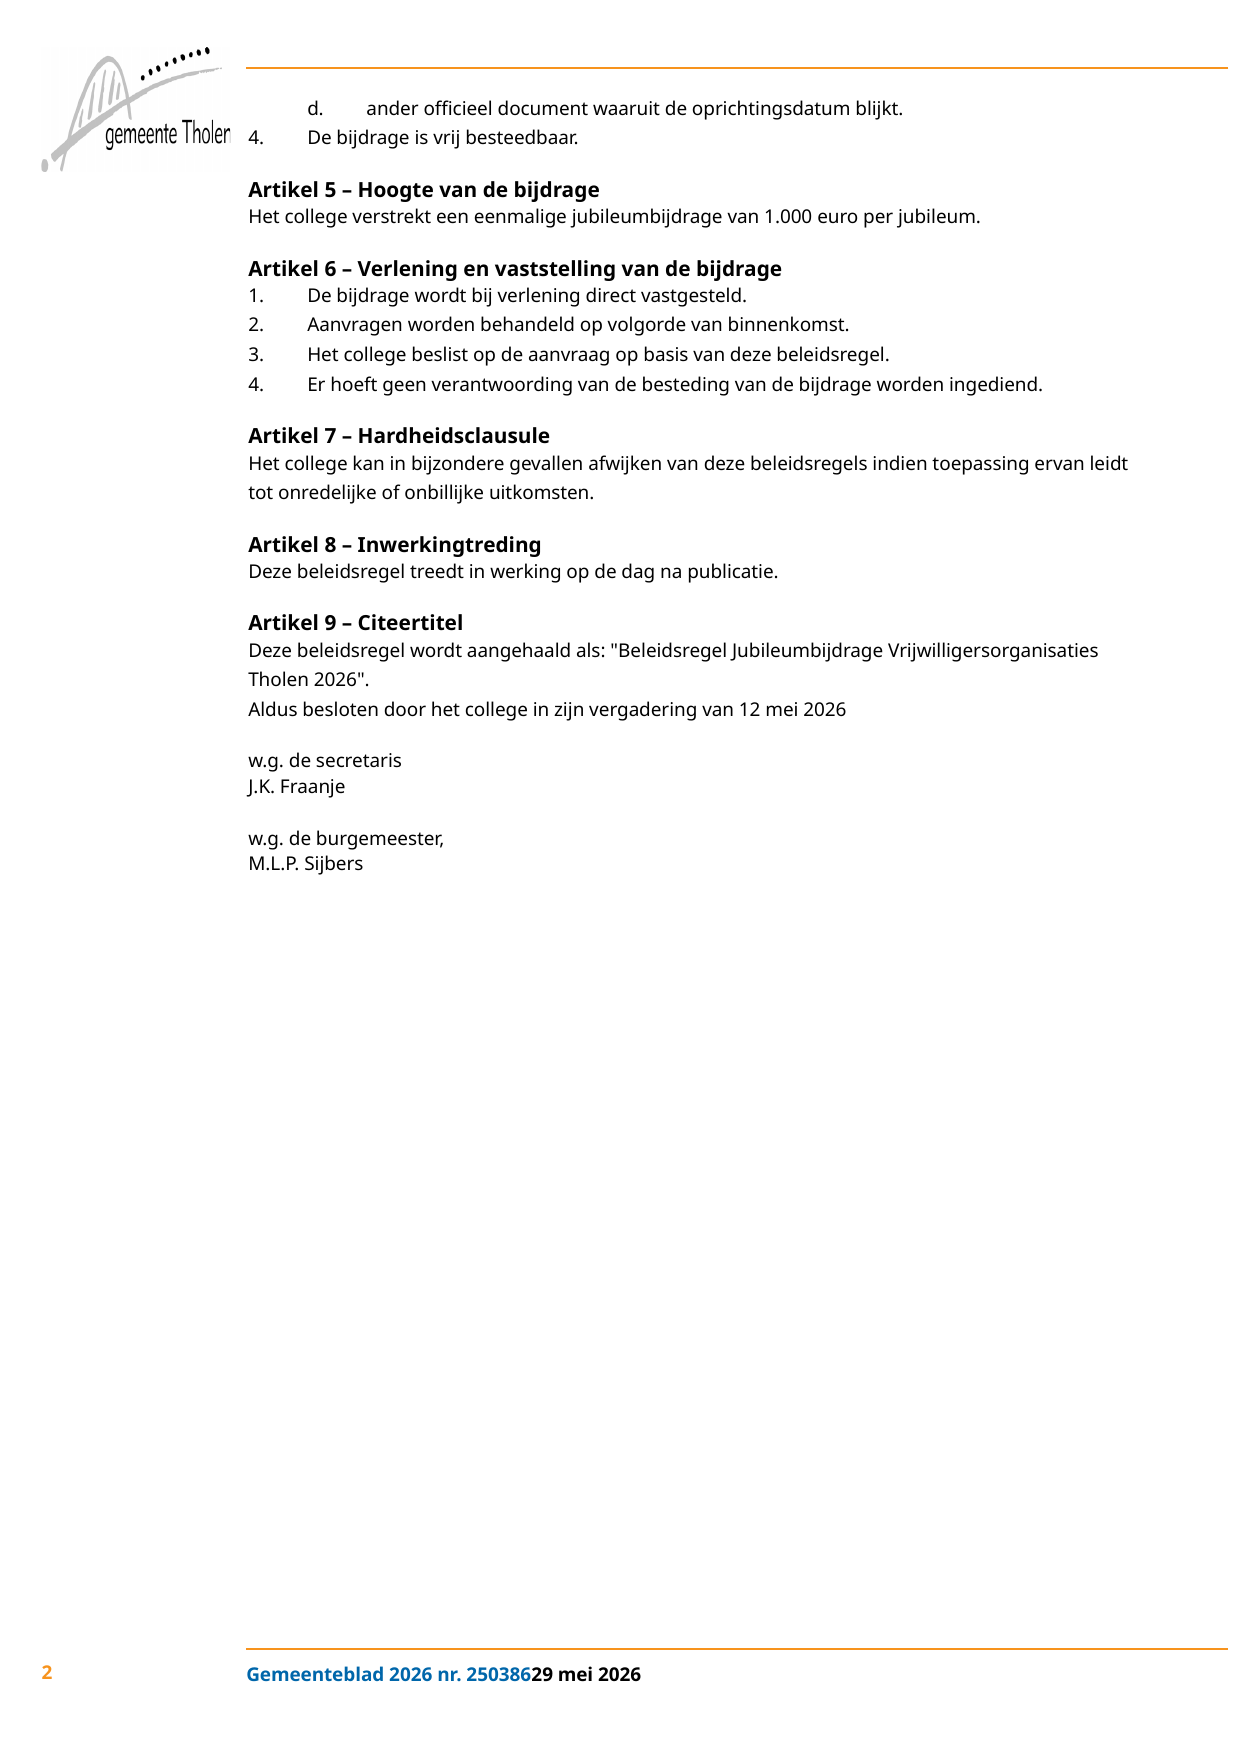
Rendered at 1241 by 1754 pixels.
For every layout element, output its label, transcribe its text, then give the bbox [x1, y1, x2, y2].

list De bijdrage is vrij besteedbaar. [248, 124, 1152, 150]
list ander officieel document waaruit de oprichtingsdatum blijkt. [307, 95, 1152, 121]
text Het college kan in bijzondere gevallen afwijken van deze beleidsregels indien toepassing ervan leidt tot onredelijke of onbillijke uitkomsten. [248, 450, 1152, 505]
text Artikel 6 – Verlening en vaststelling van de bijdrage [248, 254, 1152, 282]
text Aldus besloten door het college in zijn vergadering van 12 mei 2026 [248, 696, 1152, 722]
text Artikel 7 – Hardheidsclausule [248, 421, 1152, 450]
text J.K. Fraanje [248, 773, 1152, 799]
text Deze beleidsregel wordt aangehaald als: "Beleidsregel Jubileumbijdrage Vrijwilligersorganisaties Tholen 2026". [248, 637, 1152, 692]
text Artikel 5 – Hoogte van de bijdrage [248, 175, 1152, 203]
text w.g. de secretaris [248, 748, 1152, 773]
text Deze beleidsregel treedt in werking op de dag na publicatie. [248, 558, 1152, 584]
picture [41, 47, 231, 172]
text Artikel 8 – Inwerkingtreding [248, 530, 1152, 558]
list De bijdrage wordt bij verlening direct vastgesteld. [248, 282, 1152, 308]
text Artikel 9 – Citeertitel [248, 608, 1152, 637]
list Er hoeft geen verantwoording van de besteding van de bijdrage worden ingediend. [248, 371, 1152, 397]
text Het college verstrekt een eenmalige jubileumbijdrage van 1.000 euro per jubileum. [248, 203, 1152, 229]
text w.g. de burgemeester, [248, 825, 1152, 851]
list Aanvragen worden behandeld op volgorde van binnenkomst. [248, 312, 1152, 337]
list Het college beslist op de aanvraag op basis van deze beleidsregel. [248, 341, 1152, 367]
text M.L.P. Sijbers [248, 851, 1152, 876]
